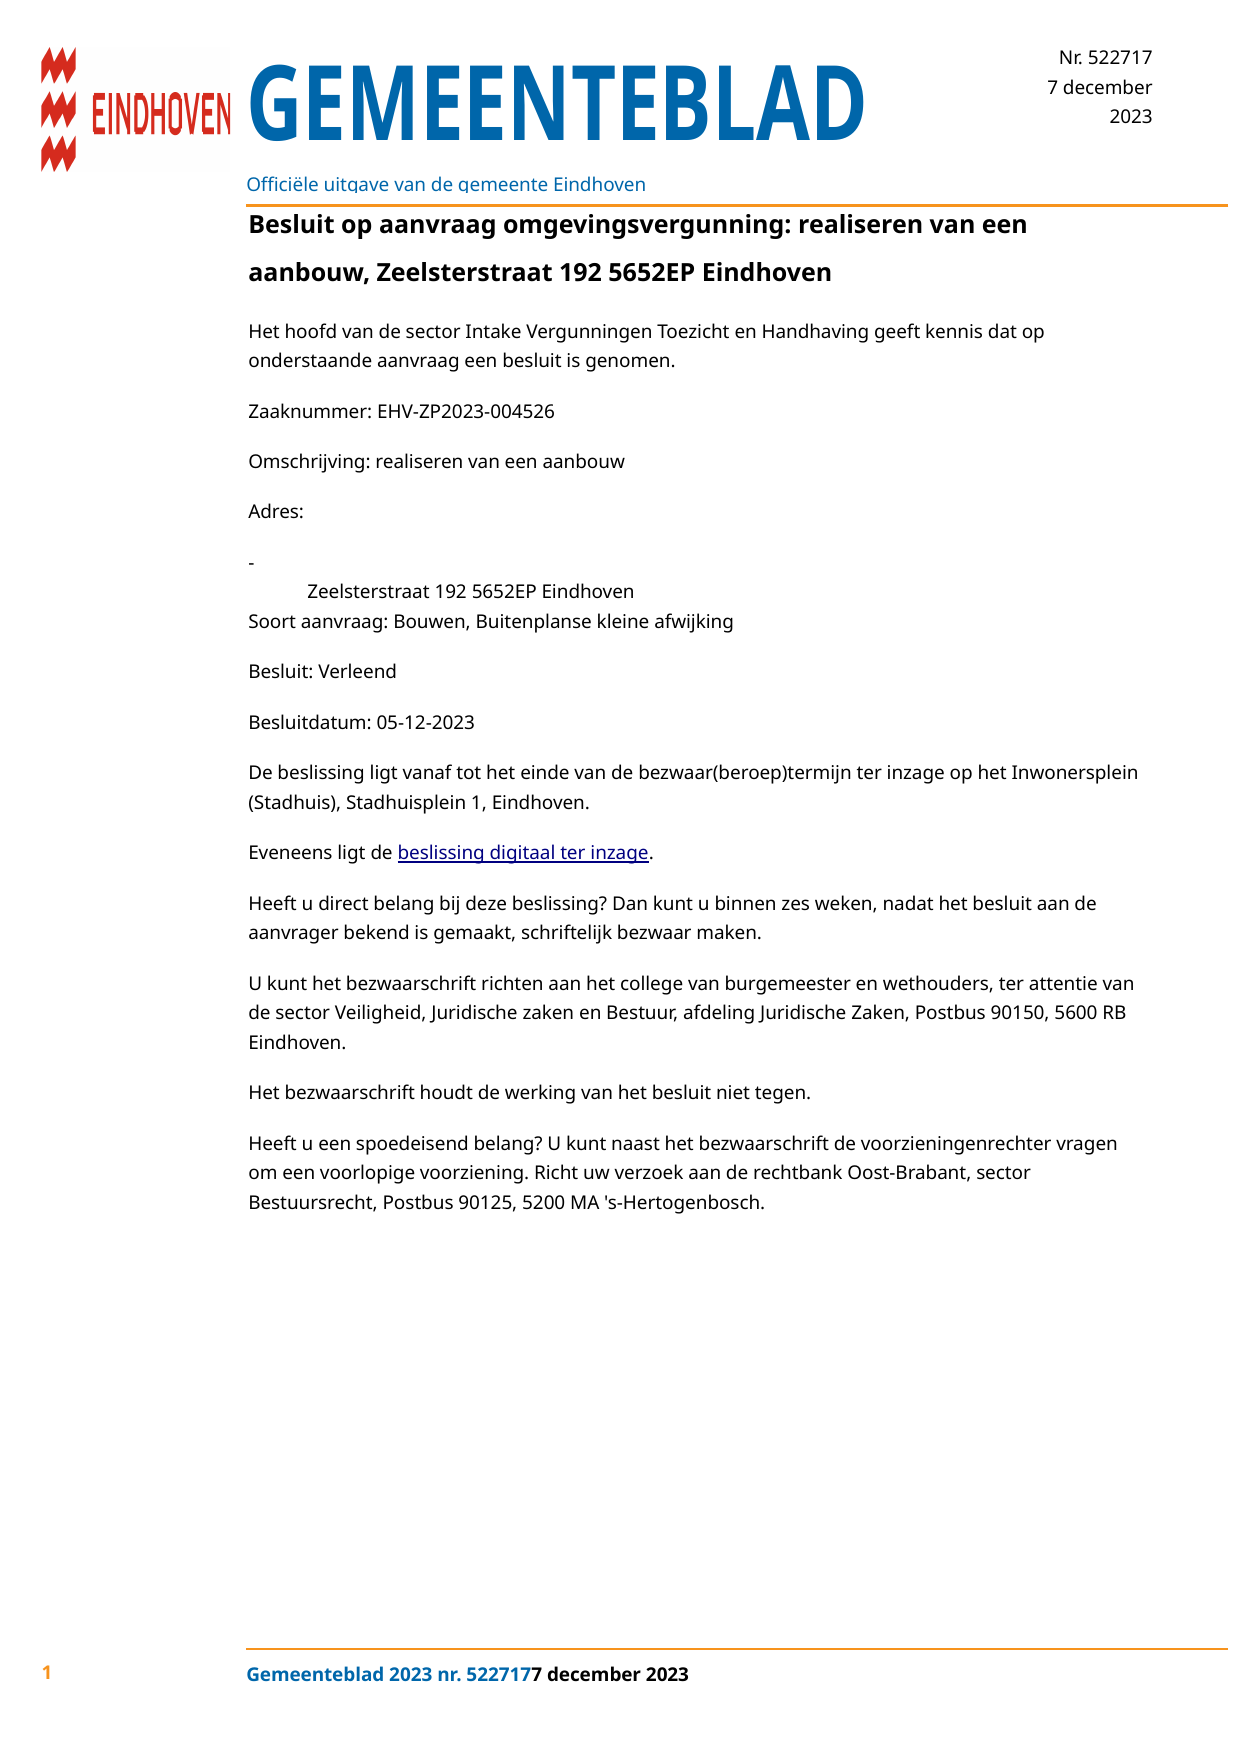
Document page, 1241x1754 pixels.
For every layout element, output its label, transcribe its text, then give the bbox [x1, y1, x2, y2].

list Zeelsterstraat 192 5652EP Eindhoven [248, 579, 1152, 604]
text Besluit op aanvraag omgevingsvergunning: realiseren van een aanbouw, Zeelsterstraat 192 5652EP Eindhoven [248, 207, 1152, 288]
picture [41, 47, 231, 172]
text Soort aanvraag: Bouwen, Buitenplanse kleine afwijking [248, 608, 1152, 634]
text Adres: [248, 499, 1152, 524]
text Omschrijving: realiseren van een aanbouw [248, 448, 1152, 474]
text Heeft u direct belang bij deze beslissing? Dan kunt u binnen zes weken, nadat het besluit aan de aanvrager bekend is gemaakt, schriftelijk bezwaar maken. [248, 890, 1152, 945]
text De beslissing ligt vanaf tot het einde van de bezwaar(beroep)termijn ter inzage op het Inwonersplein (Stadhuis), Stadhuisplein 1, Eindhoven. [248, 759, 1152, 815]
text Het hoofd van de sector Intake Vergunningen Toezicht en Handhaving geeft kennis dat op onderstaande aanvraag een besluit is genomen. [248, 318, 1152, 373]
text Zaaknummer: EHV-ZP2023-004526 [248, 398, 1152, 424]
text Besluit: Verleend [248, 659, 1152, 684]
text Heeft u een spoedeisend belang? U kunt naast het bezwaarschrift de voorzieningenrechter vragen om een voorlopige voorziening. Richt uw verzoek aan de rechtbank Oost-Brabant, sector Bestuursrecht, Postbus 90125, 5200 MA 's-Hertogenbosch. [248, 1130, 1152, 1215]
text U kunt het bezwaarschrift richten aan het college van burgemeester en wethouders, ter attentie van de sector Veiligheid, Juridische zaken en Bestuur, afdeling Juridische Zaken, Postbus 90150, 5600 RB Eindhoven. [248, 970, 1152, 1055]
text Eveneens ligt de beslissing digitaal ter inzage. [248, 839, 1152, 865]
text Besluitdatum: 05-12-2023 [248, 709, 1152, 735]
text Het bezwaarschrift houdt de werking van het besluit niet tegen. [248, 1079, 1152, 1105]
